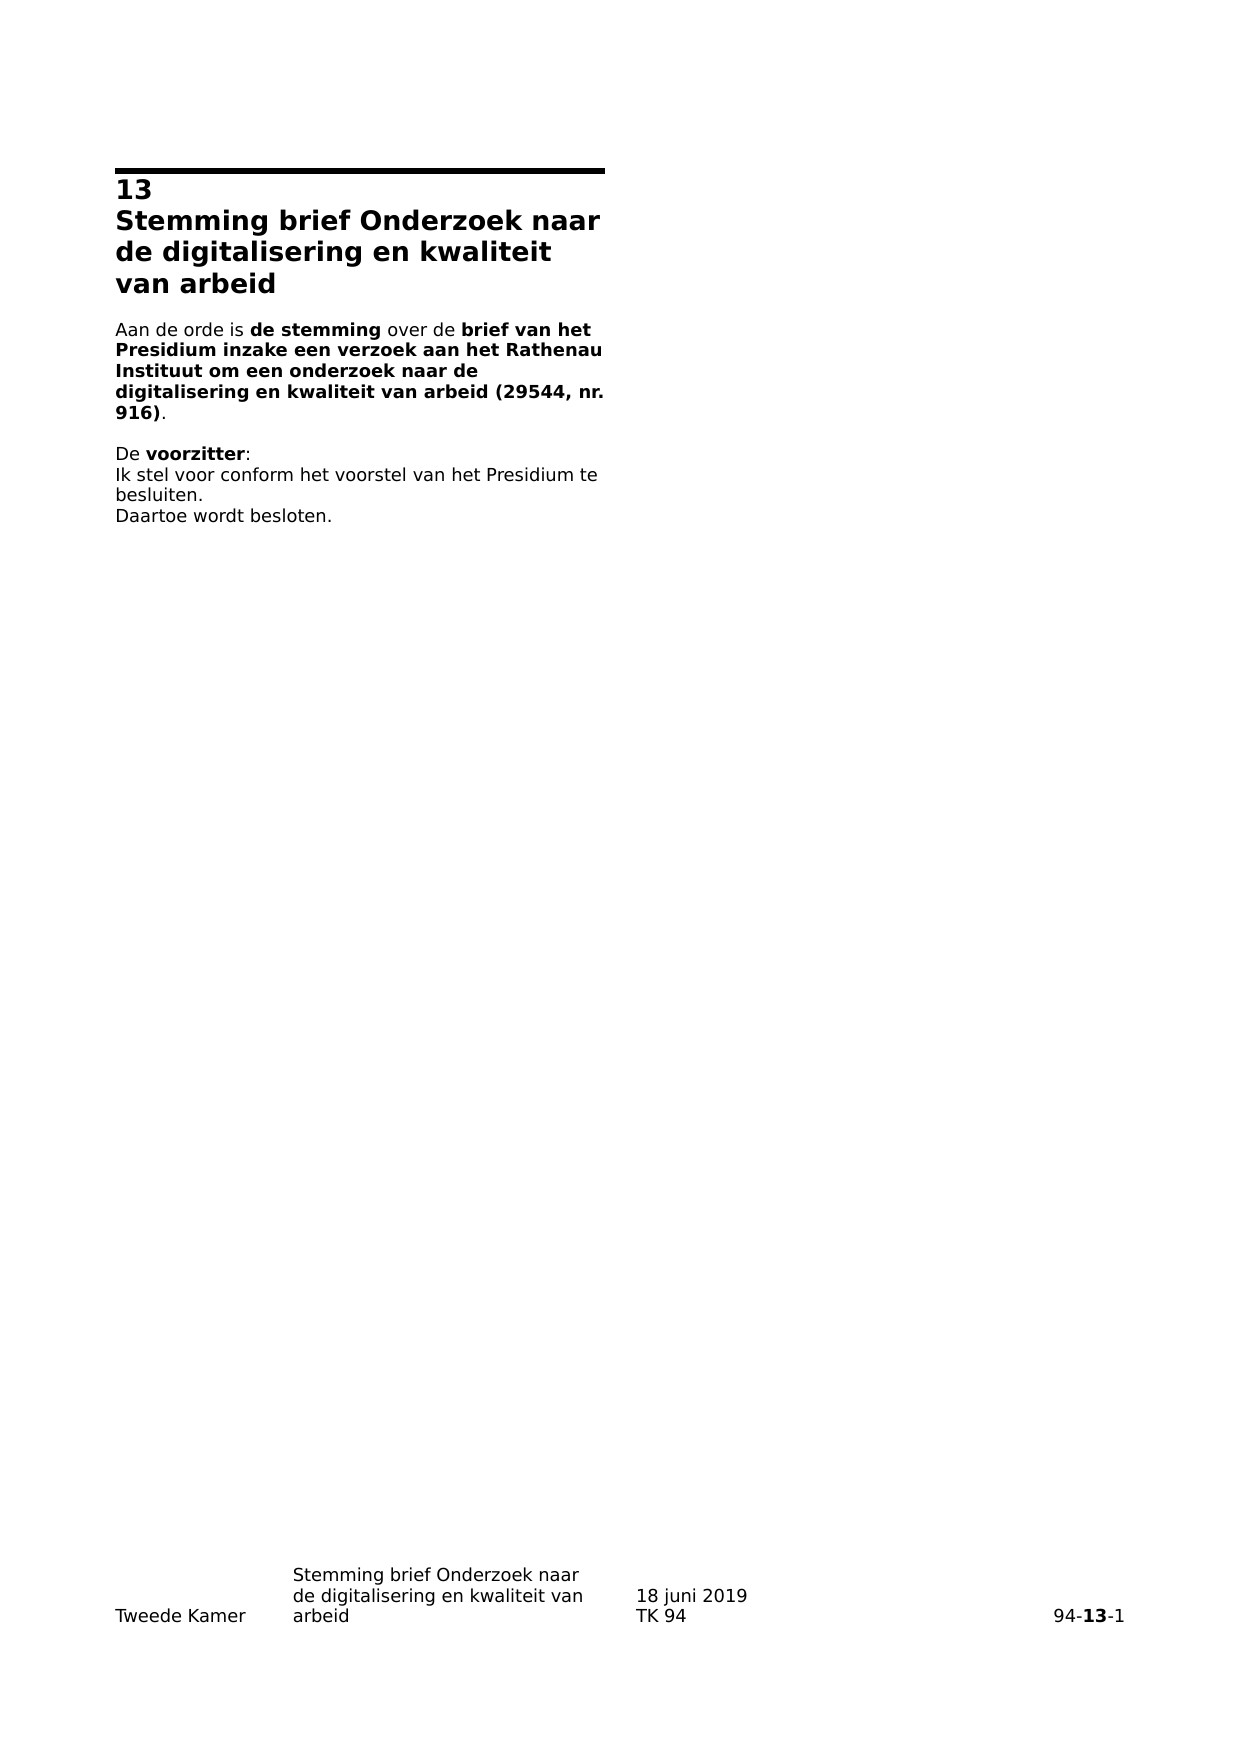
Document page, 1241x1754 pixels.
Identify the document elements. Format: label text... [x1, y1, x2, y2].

text Aan de orde is de stemming over de brief van het Presidium inzake een verzoek aan het Rathenau Instituut om een onderzoek naar de digitalisering en kwaliteit van arbeid (29544, nr. 916). [115, 319, 605, 423]
text Daartoe wordt besloten. [115, 506, 605, 527]
text De voorzitter: [115, 443, 605, 464]
text Ik stel voor conform het voorstel van het Presidium te besluiten. [115, 464, 605, 506]
title 13 Stemming brief Onderzoek naar de digitalisering en kwaliteit van arbeid [115, 174, 605, 299]
